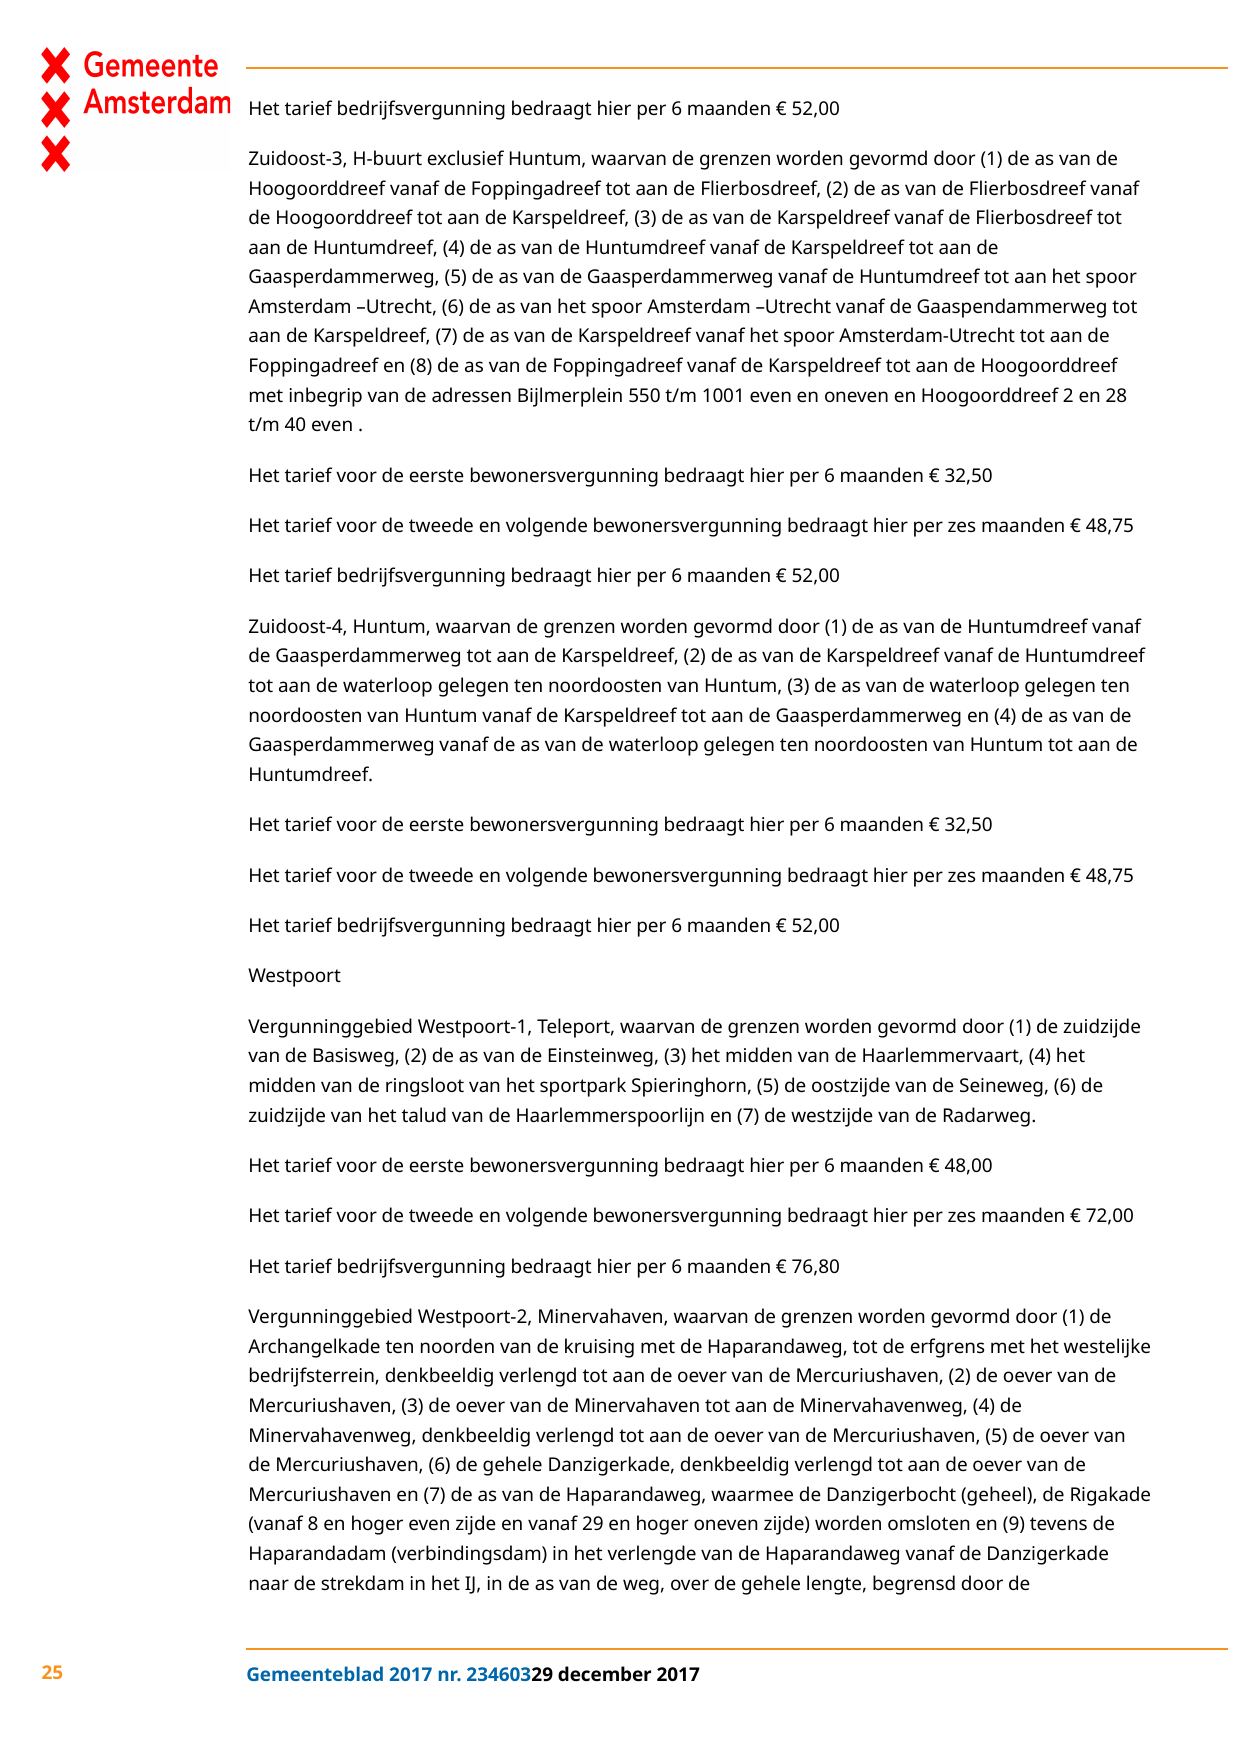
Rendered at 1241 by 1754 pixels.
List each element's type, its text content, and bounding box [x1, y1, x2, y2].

text Het tarief bedrijfsvergunning bedraagt hier per 6 maanden € 52,00 [248, 912, 1152, 938]
text Westpoort [248, 963, 1152, 988]
text Zuidoost-4, Huntum, waarvan de grenzen worden gevormd door (1) de as van de Huntumdreef vanaf de Gaasperdammerweg tot aan de Karspeldreef, (2) de as van de Karspeldreef vanaf de Huntumdreef tot aan de waterloop gelegen ten noordoosten van Huntum, (3) de as van de waterloop gelegen ten noordoosten van Huntum vanaf de Karspeldreef tot aan de Gaasperdammerweg en (4) de as van de Gaasperdammerweg vanaf de as van de waterloop gelegen ten noordoosten van Huntum tot aan de Huntumdreef. [248, 613, 1152, 787]
text Zuidoost-3, H-buurt exclusief Huntum, waarvan de grenzen worden gevormd door (1) de as van de Hoogoorddreef vanaf de Foppingadreef tot aan de Flierbosdreef, (2) de as van de Flierbosdreef vanaf de Hoogoorddreef tot aan de Karspeldreef, (3) de as van de Karspeldreef vanaf de Flierbosdreef tot aan de Huntumdreef, (4) de as van de Huntumdreef vanaf de Karspeldreef tot aan de Gaasperdammerweg, (5) de as van de Gaasperdammerweg vanaf de Huntumdreef tot aan het spoor Amsterdam –Utrecht, (6) de as van het spoor Amsterdam –Utrecht vanaf de Gaaspendammerweg tot aan de Karspeldreef, (7) de as van de Karspeldreef vanaf het spoor Amsterdam-Utrecht tot aan de Foppingadreef en (8) de as van de Foppingadreef vanaf de Karspeldreef tot aan de Hoogoorddreef met inbegrip van de adressen Bijlmerplein 550 t/m 1001 even en oneven en Hoogoorddreef 2 en 28 t/m 40 even . [248, 145, 1152, 437]
text Het tarief voor de eerste bewonersvergunning bedraagt hier per 6 maanden € 32,50 [248, 462, 1152, 488]
text Het tarief bedrijfsvergunning bedraagt hier per 6 maanden € 76,80 [248, 1253, 1152, 1279]
text Het tarief bedrijfsvergunning bedraagt hier per 6 maanden € 52,00 [248, 563, 1152, 588]
picture [41, 47, 231, 172]
text Vergunninggebied Westpoort-1, Teleport, waarvan de grenzen worden gevormd door (1) de zuidzijde van de Basisweg, (2) de as van de Einsteinweg, (3) het midden van de Haarlemmervaart, (4) het midden van de ringsloot van het sportpark Spieringhorn, (5) de oostzijde van de Seineweg, (6) de zuidzijde van het talud van de Haarlemmerspoorlijn en (7) de westzijde van de Radarweg. [248, 1013, 1152, 1128]
text Vergunninggebied Westpoort-2, Minervahaven, waarvan de grenzen worden gevormd door (1) de Archangelkade ten noorden van de kruising met de Haparandaweg, tot de erfgrens met het westelijke bedrijfsterrein, denkbeeldig verlengd tot aan de oever van de Mercuriushaven, (2) de oever van de Mercuriushaven, (3) de oever van de Minervahaven tot aan de Minervahavenweg, (4) de Minervahavenweg, denkbeeldig verlengd tot aan de oever van de Mercuriushaven, (5) de oever van de Mercuriushaven, (6) de gehele Danzigerkade, denkbeeldig verlengd tot aan de oever van de Mercuriushaven en (7) de as van de Haparandaweg, waarmee de Danzigerbocht (geheel), de Rigakade (vanaf 8 en hoger even zijde en vanaf 29 en hoger oneven zijde) worden omsloten en (9) tevens de Haparandadam (verbindingsdam) in het verlengde van de Haparandaweg vanaf de Danzigerkade naar de strekdam in het IJ, in de as van de weg, over de gehele lengte, begrensd door de [248, 1303, 1152, 1596]
text Het tarief bedrijfsvergunning bedraagt hier per 6 maanden € 52,00 [248, 95, 1152, 121]
text Het tarief voor de tweede en volgende bewonersvergunning bedraagt hier per zes maanden € 48,75 [248, 862, 1152, 888]
text Het tarief voor de tweede en volgende bewonersvergunning bedraagt hier per zes maanden € 72,00 [248, 1203, 1152, 1228]
text Het tarief voor de eerste bewonersvergunning bedraagt hier per 6 maanden € 48,00 [248, 1152, 1152, 1178]
text Het tarief voor de tweede en volgende bewonersvergunning bedraagt hier per zes maanden € 48,75 [248, 512, 1152, 538]
text Het tarief voor de eerste bewonersvergunning bedraagt hier per 6 maanden € 32,50 [248, 811, 1152, 837]
